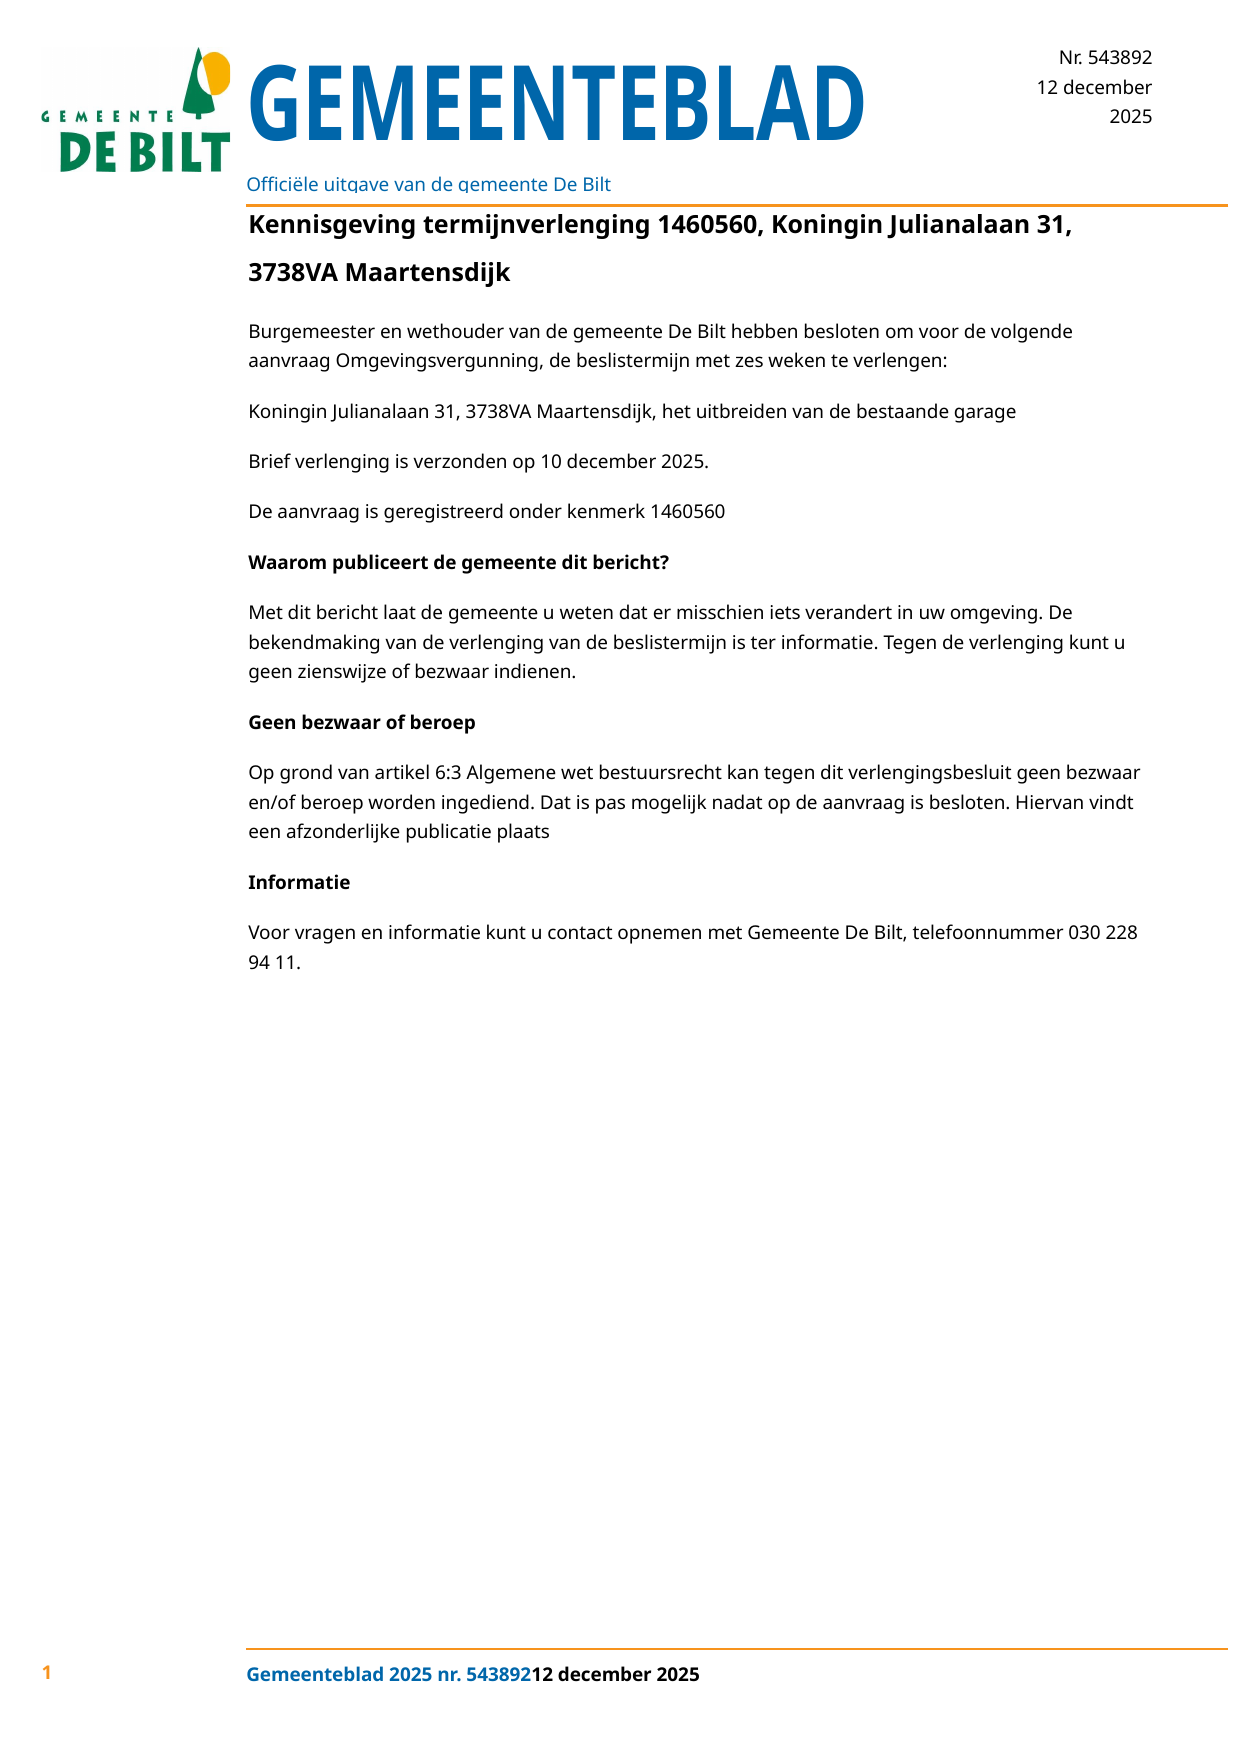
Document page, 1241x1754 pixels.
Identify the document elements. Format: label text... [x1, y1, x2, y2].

text De aanvraag is geregistreerd onder kenmerk 1460560 [248, 499, 1152, 524]
text Burgemeester en wethouder van de gemeente De Bilt hebben besloten om voor de volgende aanvraag Omgevingsvergunning, de beslistermijn met zes weken te verlengen: [248, 318, 1152, 373]
text Koningin Julianalaan 31, 3738VA Maartensdijk, het uitbreiden van de bestaande garage [248, 398, 1152, 424]
text Met dit bericht laat de gemeente u weten dat er misschien iets verandert in uw omgeving. De bekendmaking van de verlenging van de beslistermijn is ter informatie. Tegen de verlenging kunt u geen zienswijze of bezwaar indienen. [248, 599, 1152, 684]
picture [41, 47, 231, 172]
text Op grond van artikel 6:3 Algemene wet bestuursrecht kan tegen dit verlengingsbesluit geen bezwaar en/of beroep worden ingediend. Dat is pas mogelijk nadat op de aanvraag is besloten. Hiervan vindt een afzonderlijke publicatie plaats [248, 759, 1152, 844]
text Waarom publiceert de gemeente dit bericht? [248, 549, 1152, 575]
text Brief verlenging is verzonden op 10 december 2025. [248, 448, 1152, 474]
text Geen bezwaar of beroep [248, 709, 1152, 735]
text Voor vragen en informatie kunt u contact opnemen met Gemeente De Bilt, telefoonnummer 030 228 94 11. [248, 919, 1152, 975]
text Informatie [248, 869, 1152, 895]
text Kennisgeving termijnverlenging 1460560, Koningin Julianalaan 31, 3738VA Maartensdijk [248, 207, 1152, 288]
